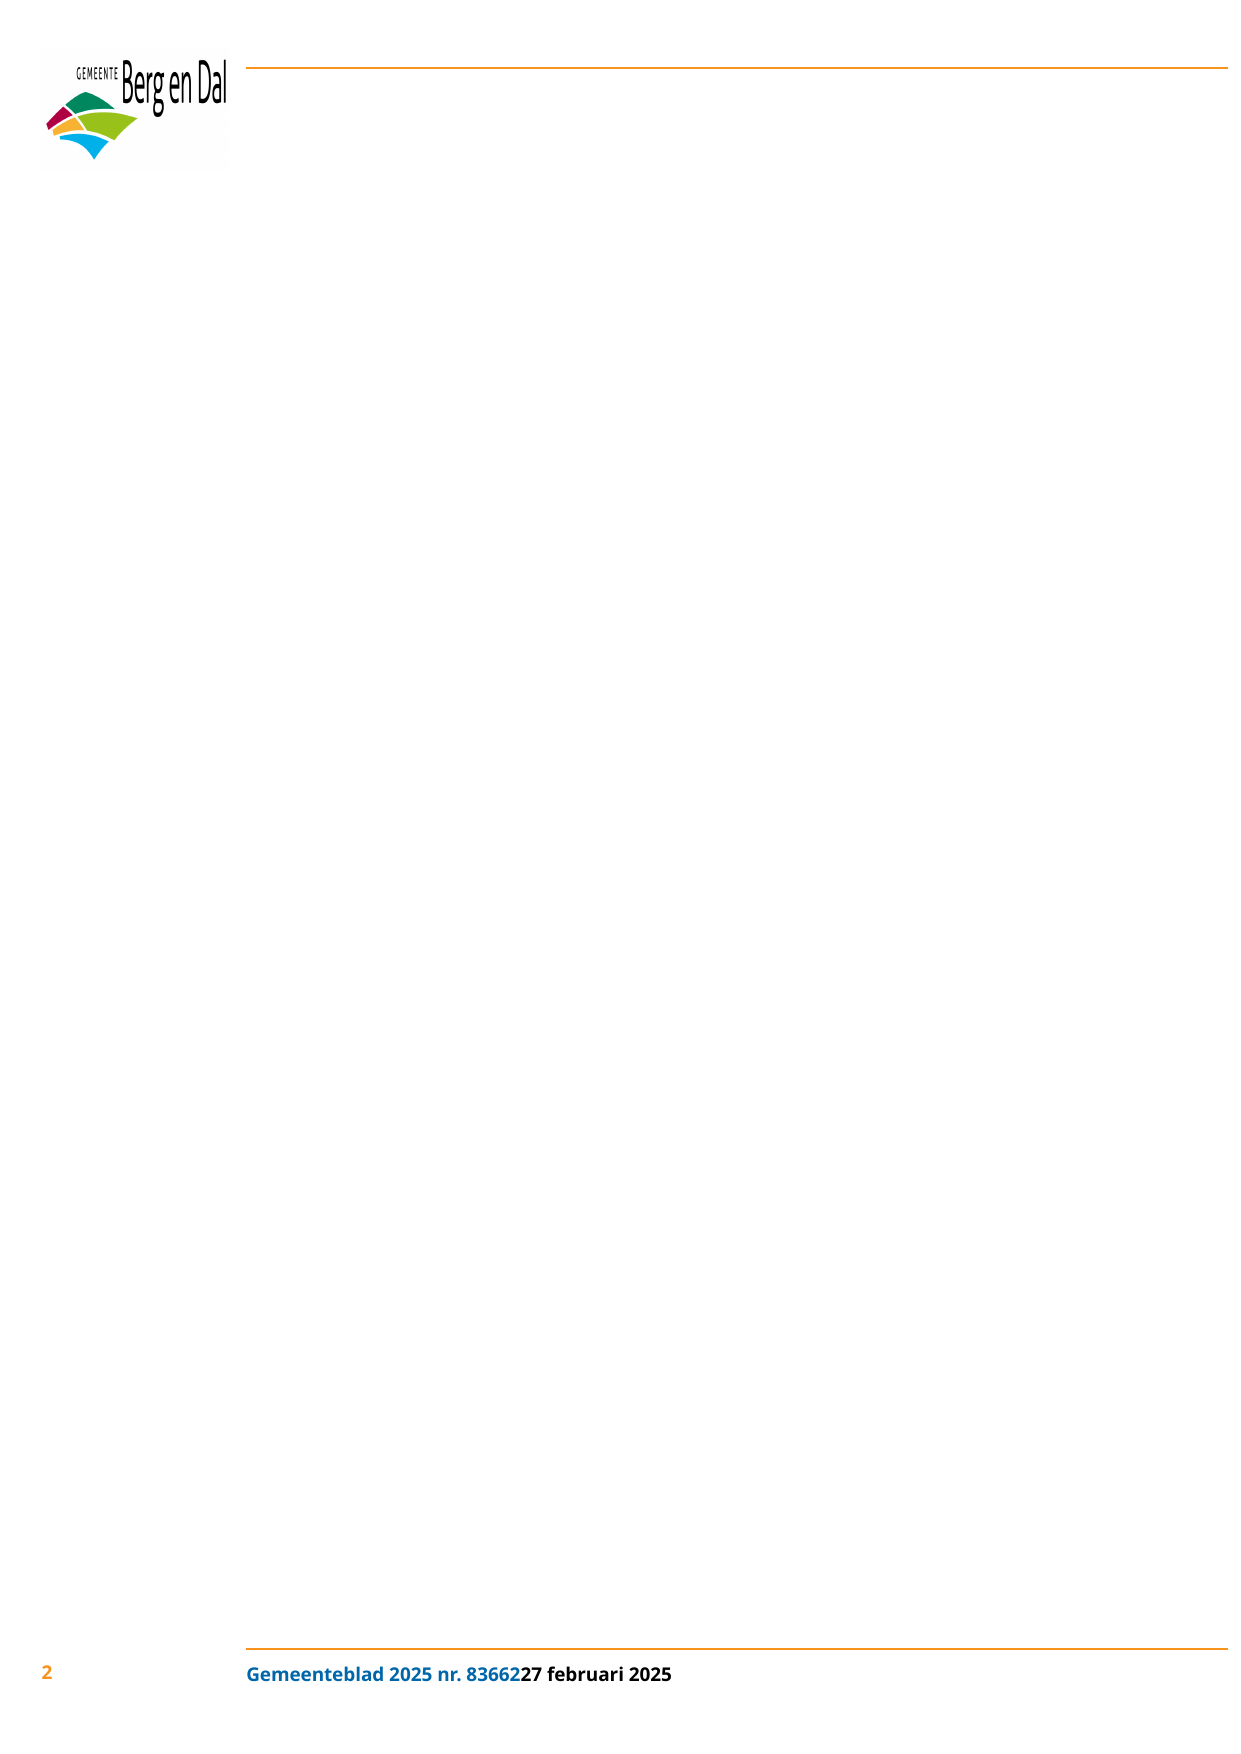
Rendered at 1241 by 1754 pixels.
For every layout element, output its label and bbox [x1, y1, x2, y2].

picture [41, 47, 231, 172]
